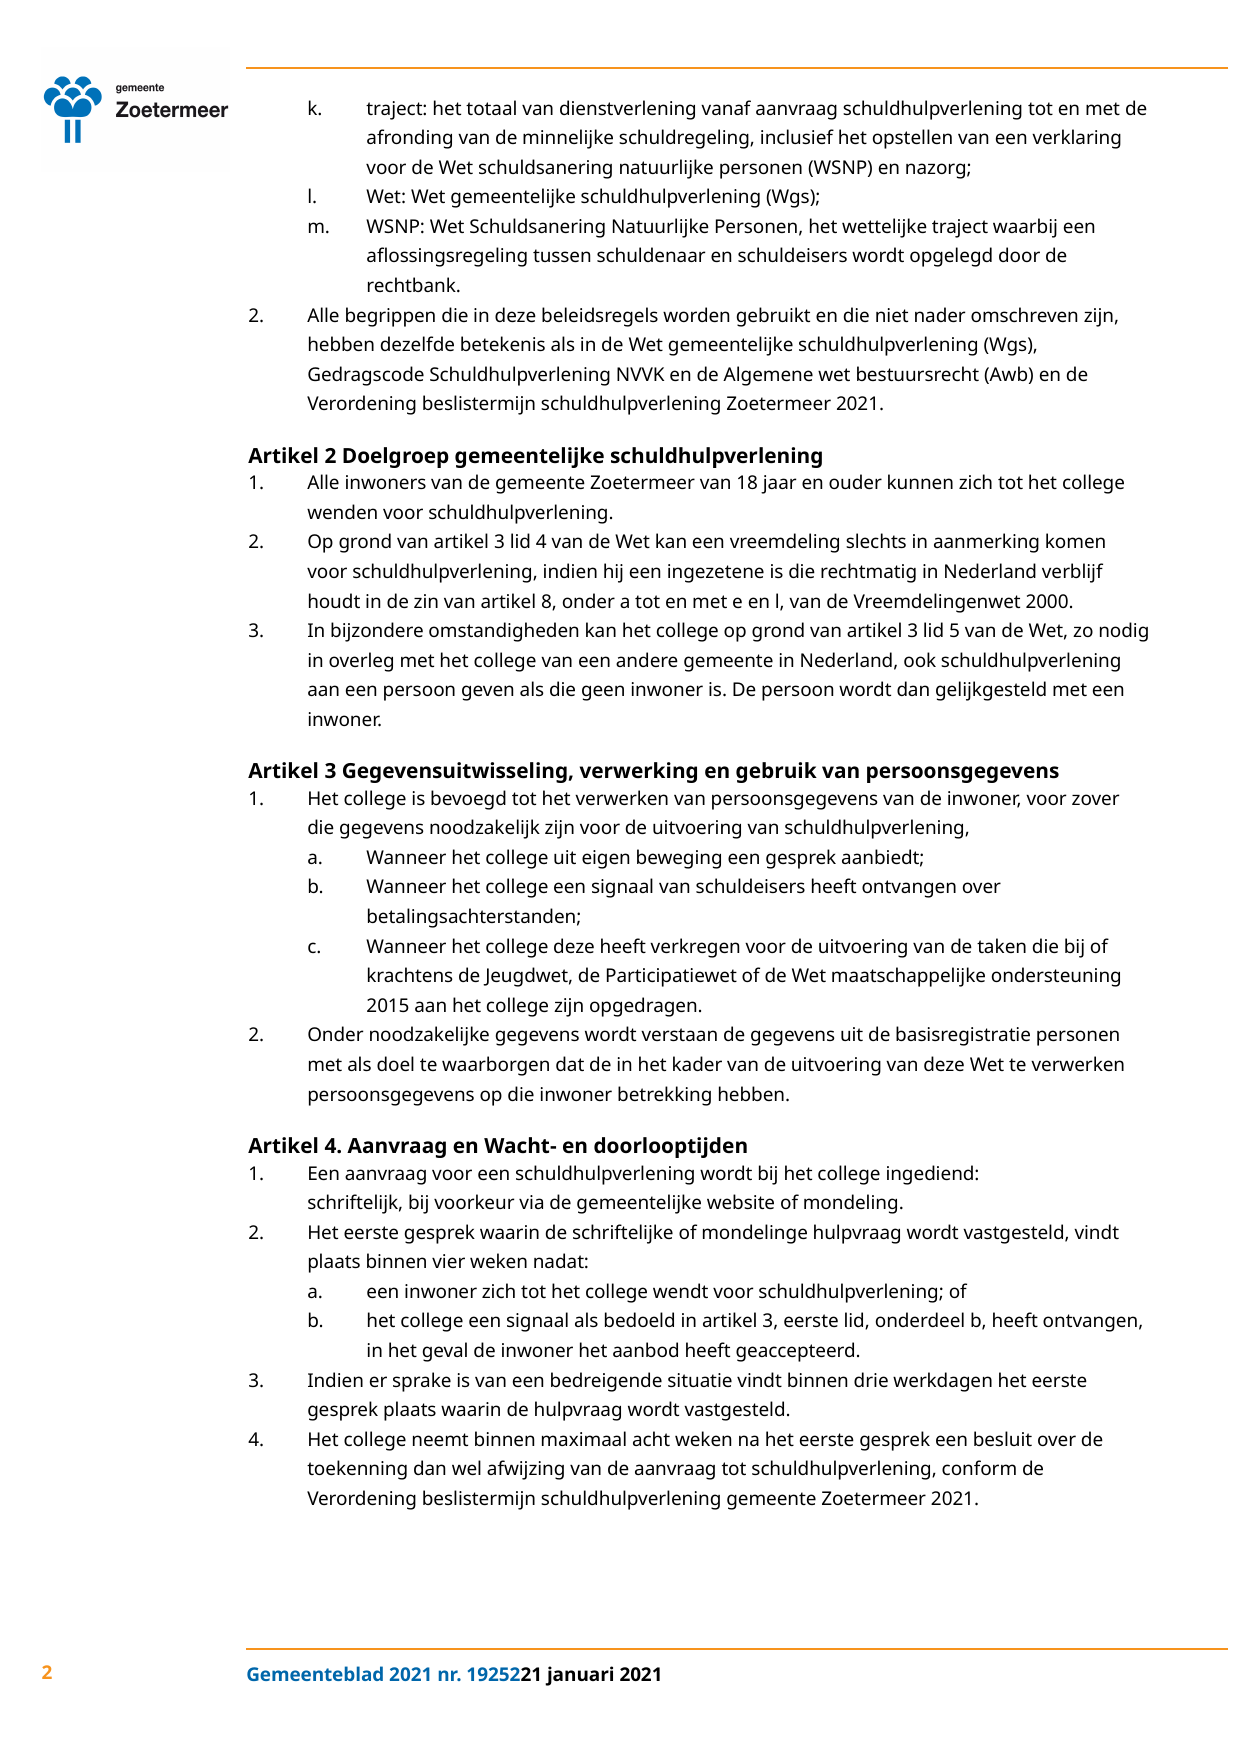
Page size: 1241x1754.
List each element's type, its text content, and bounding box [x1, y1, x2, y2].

list traject: het totaal van dienstverlening vanaf aanvraag schuldhulpverlening tot en met de afronding van de minnelijke schuldregeling, inclusief het opstellen van een verklaring voor de Wet schuldsanering natuurlijke personen (WSNP) en nazorg; [307, 95, 1152, 180]
list Onder noodzakelijke gegevens wordt verstaan de gegevens uit de basisregistratie personen met als doel te waarborgen dat de in het kader van de uitvoering van deze Wet te verwerken persoonsgegevens op die inwoner betrekking hebben. [248, 1022, 1152, 1107]
list Indien er sprake is van een bedreigende situatie vindt binnen drie werkdagen het eerste gesprek plaats waarin de hulpvraag wordt vastgesteld. [248, 1367, 1152, 1422]
list Alle inwoners van de gemeente Zoetermeer van 18 jaar en ouder kunnen zich tot het college wenden voor schuldhulpverlening. [248, 469, 1152, 525]
list Een aanvraag voor een schuldhulpverlening wordt bij het college ingediend: [248, 1160, 1152, 1185]
text Artikel 3 Gegevensuitwisseling, verwerking en gebruik van persoonsgegevens [248, 757, 1152, 785]
list Alle begrippen die in deze beleidsregels worden gebruikt en die niet nader omschreven zijn, hebben dezelfde betekenis als in de Wet gemeentelijke schuldhulpverlening (Wgs), Gedragscode Schuldhulpverlening NVVK en de Algemene wet bestuursrecht (Awb) en de Verordening beslistermijn schuldhulpverlening Zoetermeer 2021. [248, 302, 1152, 416]
list Wanneer het college uit eigen beweging een gesprek aanbiedt; [307, 844, 1152, 870]
list Het college is bevoegd tot het verwerken van persoonsgegevens van de inwoner, voor zover die gegevens noodzakelijk zijn voor de uitvoering van schuldhulpverlening, [248, 785, 1152, 840]
text Artikel 2 Doelgroep gemeentelijke schuldhulpverlening [248, 441, 1152, 469]
list Wanneer het college deze heeft verkregen voor de uitvoering van de taken die bij of krachtens de Jeugdwet, de Participatiewet of de Wet maatschappelijke ondersteuning 2015 aan het college zijn opgedragen. [307, 933, 1152, 1018]
list Het college neemt binnen maximaal acht weken na het eerste gesprek een besluit over de toekenning dan wel afwijzing van de aanvraag tot schuldhulpverlening, conform de Verordening beslistermijn schuldhulpverlening gemeente Zoetermeer 2021. [248, 1426, 1152, 1511]
list schriftelijk, bij voorkeur via de gemeentelijke website of mondeling. [248, 1189, 1152, 1215]
list Wet: Wet gemeentelijke schuldhulpverlening (Wgs); [307, 183, 1152, 209]
list Het eerste gesprek waarin de schriftelijke of mondelinge hulpvraag wordt vastgesteld, vindt plaats binnen vier weken nadat: [248, 1219, 1152, 1274]
list een inwoner zich tot het college wendt voor schuldhulpverlening; of [307, 1278, 1152, 1304]
list WSNP: Wet Schuldsanering Natuurlijke Personen, het wettelijke traject waarbij een aflossingsregeling tussen schuldenaar en schuldeisers wordt opgelegd door de rechtbank. [307, 213, 1152, 298]
list Op grond van artikel 3 lid 4 van de Wet kan een vreemdeling slechts in aanmerking komen voor schuldhulpverlening, indien hij een ingezetene is die rechtmatig in Nederland verblijf houdt in de zin van artikel 8, onder a tot en met e en l, van de Vreemdelingenwet 2000. [248, 529, 1152, 613]
list het college een signaal als bedoeld in artikel 3, eerste lid, onderdeel b, heeft ontvangen, in het geval de inwoner het aanbod heeft geaccepteerd. [307, 1308, 1152, 1363]
picture [41, 47, 231, 172]
list In bijzondere omstandigheden kan het college op grond van artikel 3 lid 5 van de Wet, zo nodig in overleg met het college van een andere gemeente in Nederland, ook schuldhulpverlening aan een persoon geven als die geen inwoner is. De persoon wordt dan gelijkgesteld met een inwoner. [248, 617, 1152, 732]
list Wanneer het college een signaal van schuldeisers heeft ontvangen over betalingsachterstanden; [307, 874, 1152, 929]
text Artikel 4. Aanvraag en Wacht- en doorlooptijden [248, 1131, 1152, 1160]
